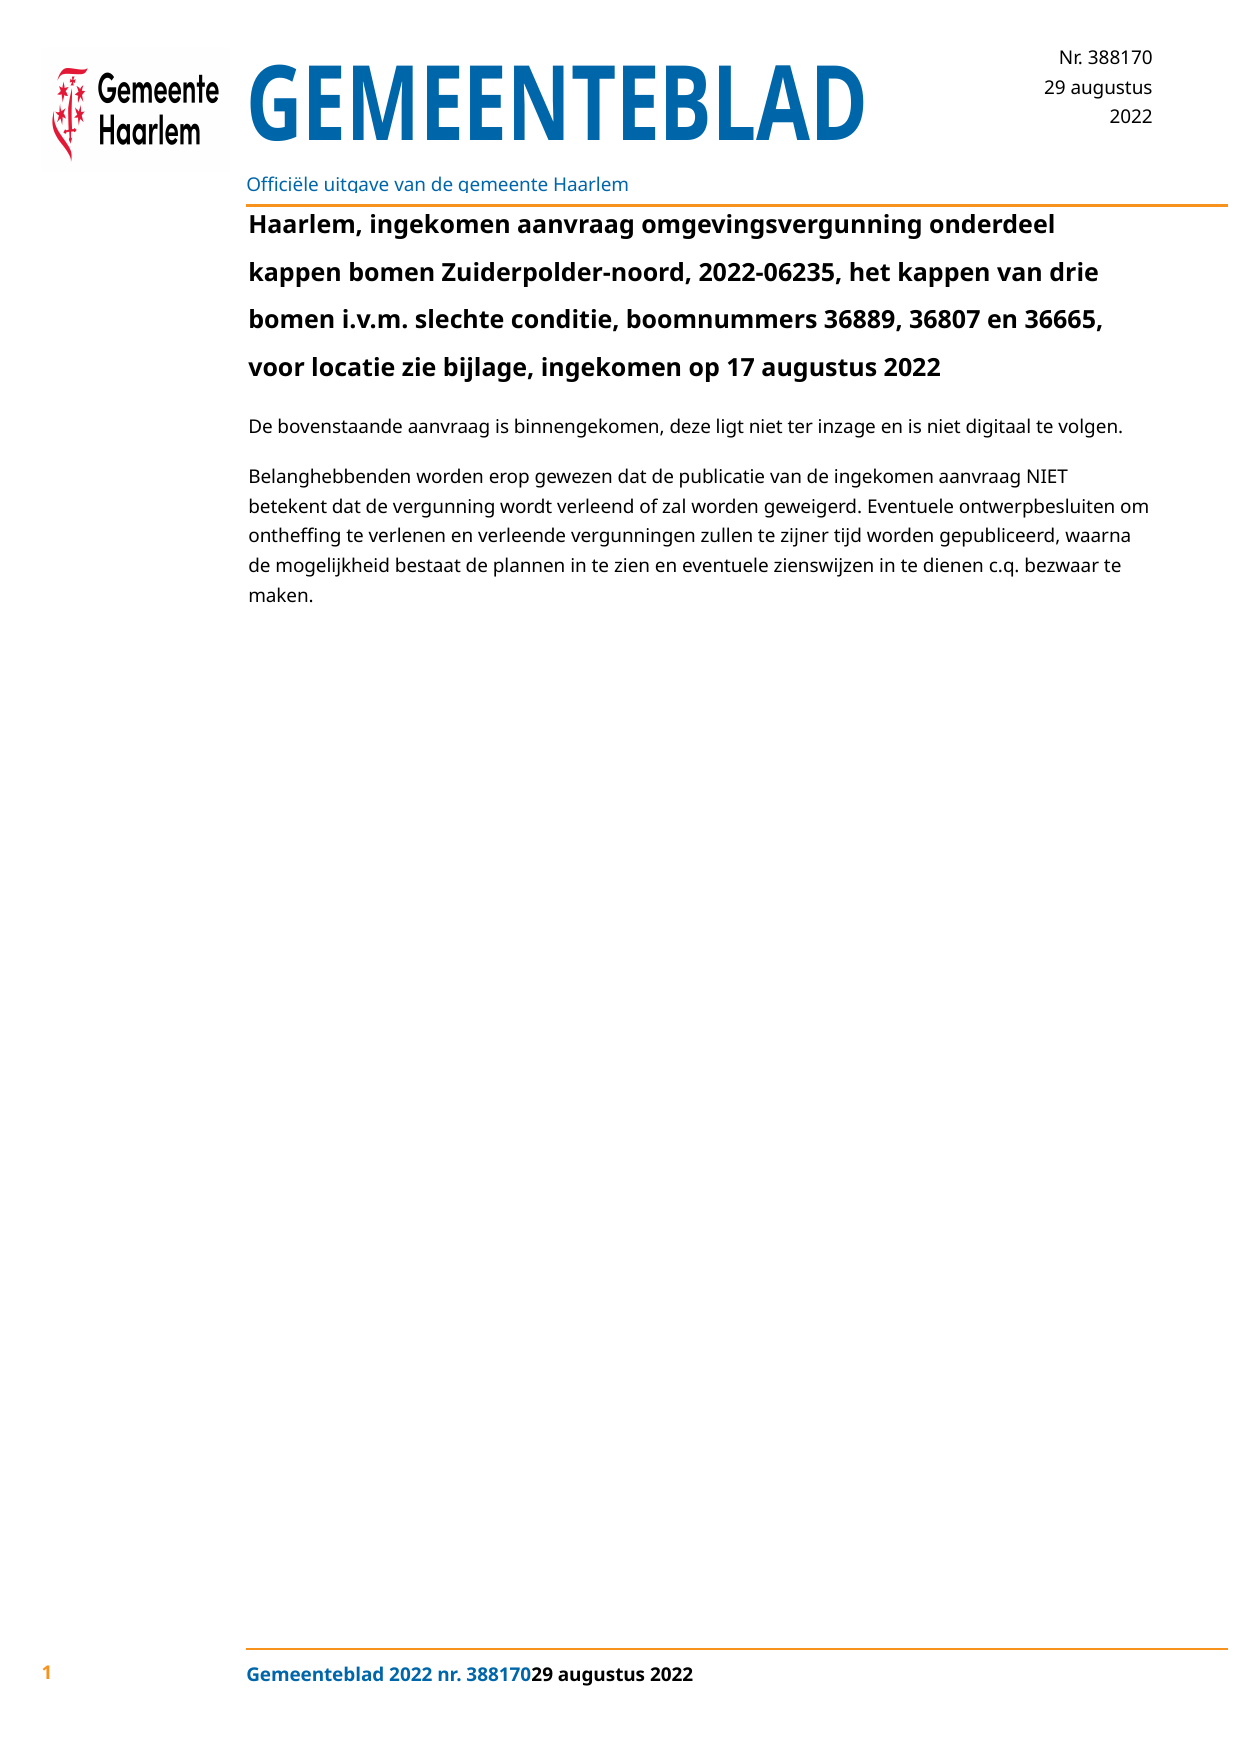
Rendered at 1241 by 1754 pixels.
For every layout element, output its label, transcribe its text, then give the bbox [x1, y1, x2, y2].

text Haarlem, ingekomen aanvraag omgevingsvergunning onderdeel kappen bomen Zuiderpolder-noord, 2022-06235, het kappen van drie bomen i.v.m. slechte conditie, boomnummers 36889, 36807 en 36665, voor locatie zie bijlage, ingekomen op 17 augustus 2022 [248, 207, 1152, 384]
picture [41, 47, 231, 172]
text Belanghebbenden worden erop gewezen dat de publicatie van de ingekomen aanvraag NIET betekent dat de vergunning wordt verleend of zal worden geweigerd. Eventuele ontwerpbesluiten om ontheffing te verlenen en verleende vergunningen zullen te zijner tijd worden gepubliceerd, waarna de mogelijkheid bestaat de plannen in te zien en eventuele zienswijzen in te dienen c.q. bezwaar te maken. [248, 463, 1152, 608]
text De bovenstaande aanvraag is binnengekomen, deze ligt niet ter inzage en is niet digitaal te volgen. [248, 413, 1152, 439]
